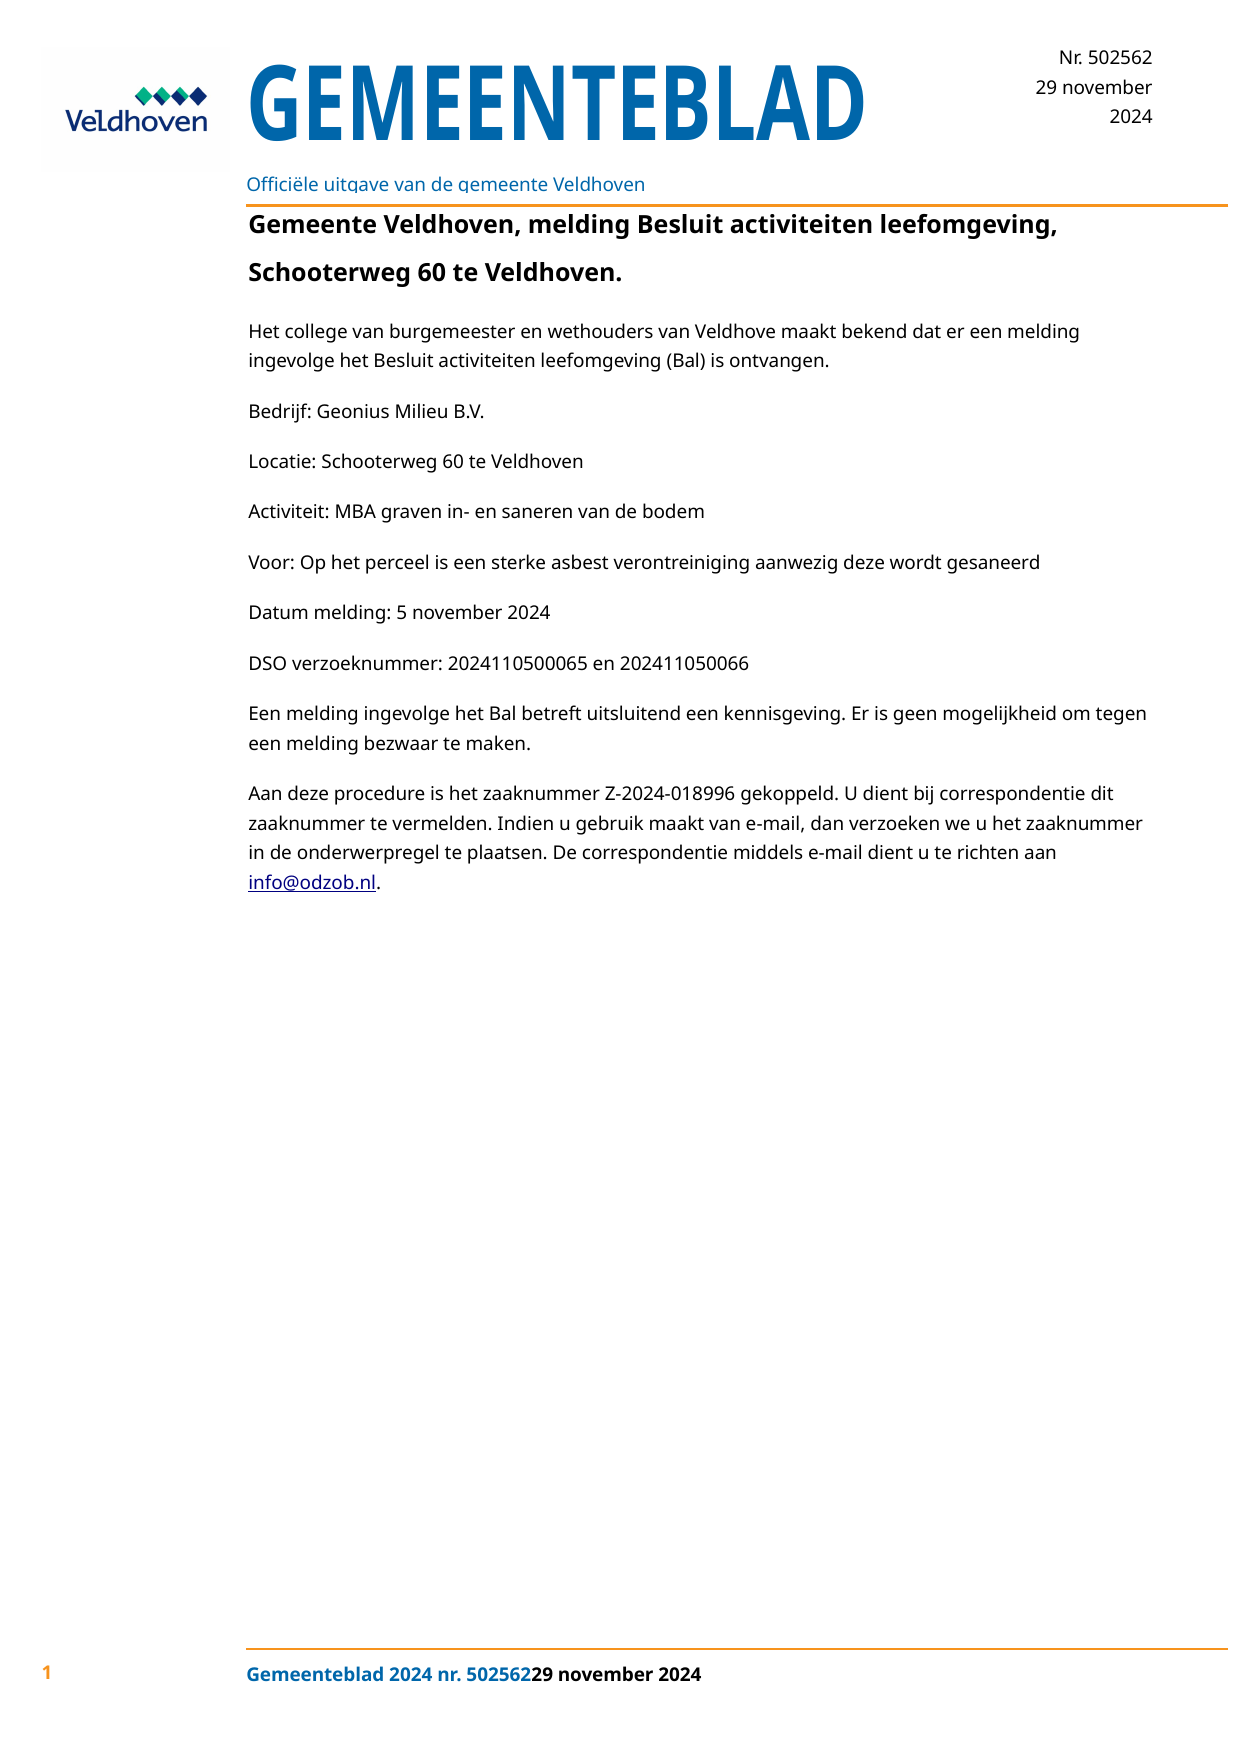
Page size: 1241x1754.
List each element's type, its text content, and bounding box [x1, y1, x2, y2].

text Aan deze procedure is het zaaknummer Z-2024-018996 gekoppeld. U dient bij correspondentie dit zaaknummer te vermelden. Indien u gebruik maakt van e-mail, dan verzoeken we u het zaaknummer in de onderwerpregel te plaatsen. De correspondentie middels e-mail dient u te richten aan info@odzob.nl. [248, 780, 1152, 895]
text DSO verzoeknummer: 2024110500065 en 202411050066 [248, 650, 1152, 676]
text Voor: Op het perceel is een sterke asbest verontreiniging aanwezig deze wordt gesaneerd [248, 549, 1152, 575]
text Gemeente Veldhoven, melding Besluit activiteiten leefomgeving, Schooterweg 60 te Veldhoven. [248, 207, 1152, 288]
text Bedrijf: Geonius Milieu B.V. [248, 398, 1152, 424]
text Activiteit: MBA graven in- en saneren van de bodem [248, 499, 1152, 524]
text Het college van burgemeester en wethouders van Veldhove maakt bekend dat er een melding ingevolge het Besluit activiteiten leefomgeving (Bal) is ontvangen. [248, 318, 1152, 373]
text Een melding ingevolge het Bal betreft uitsluitend een kennisgeving. Er is geen mogelijkheid om tegen een melding bezwaar te maken. [248, 700, 1152, 756]
text Datum melding: 5 november 2024 [248, 599, 1152, 625]
picture [41, 47, 231, 172]
text Locatie: Schooterweg 60 te Veldhoven [248, 448, 1152, 474]
